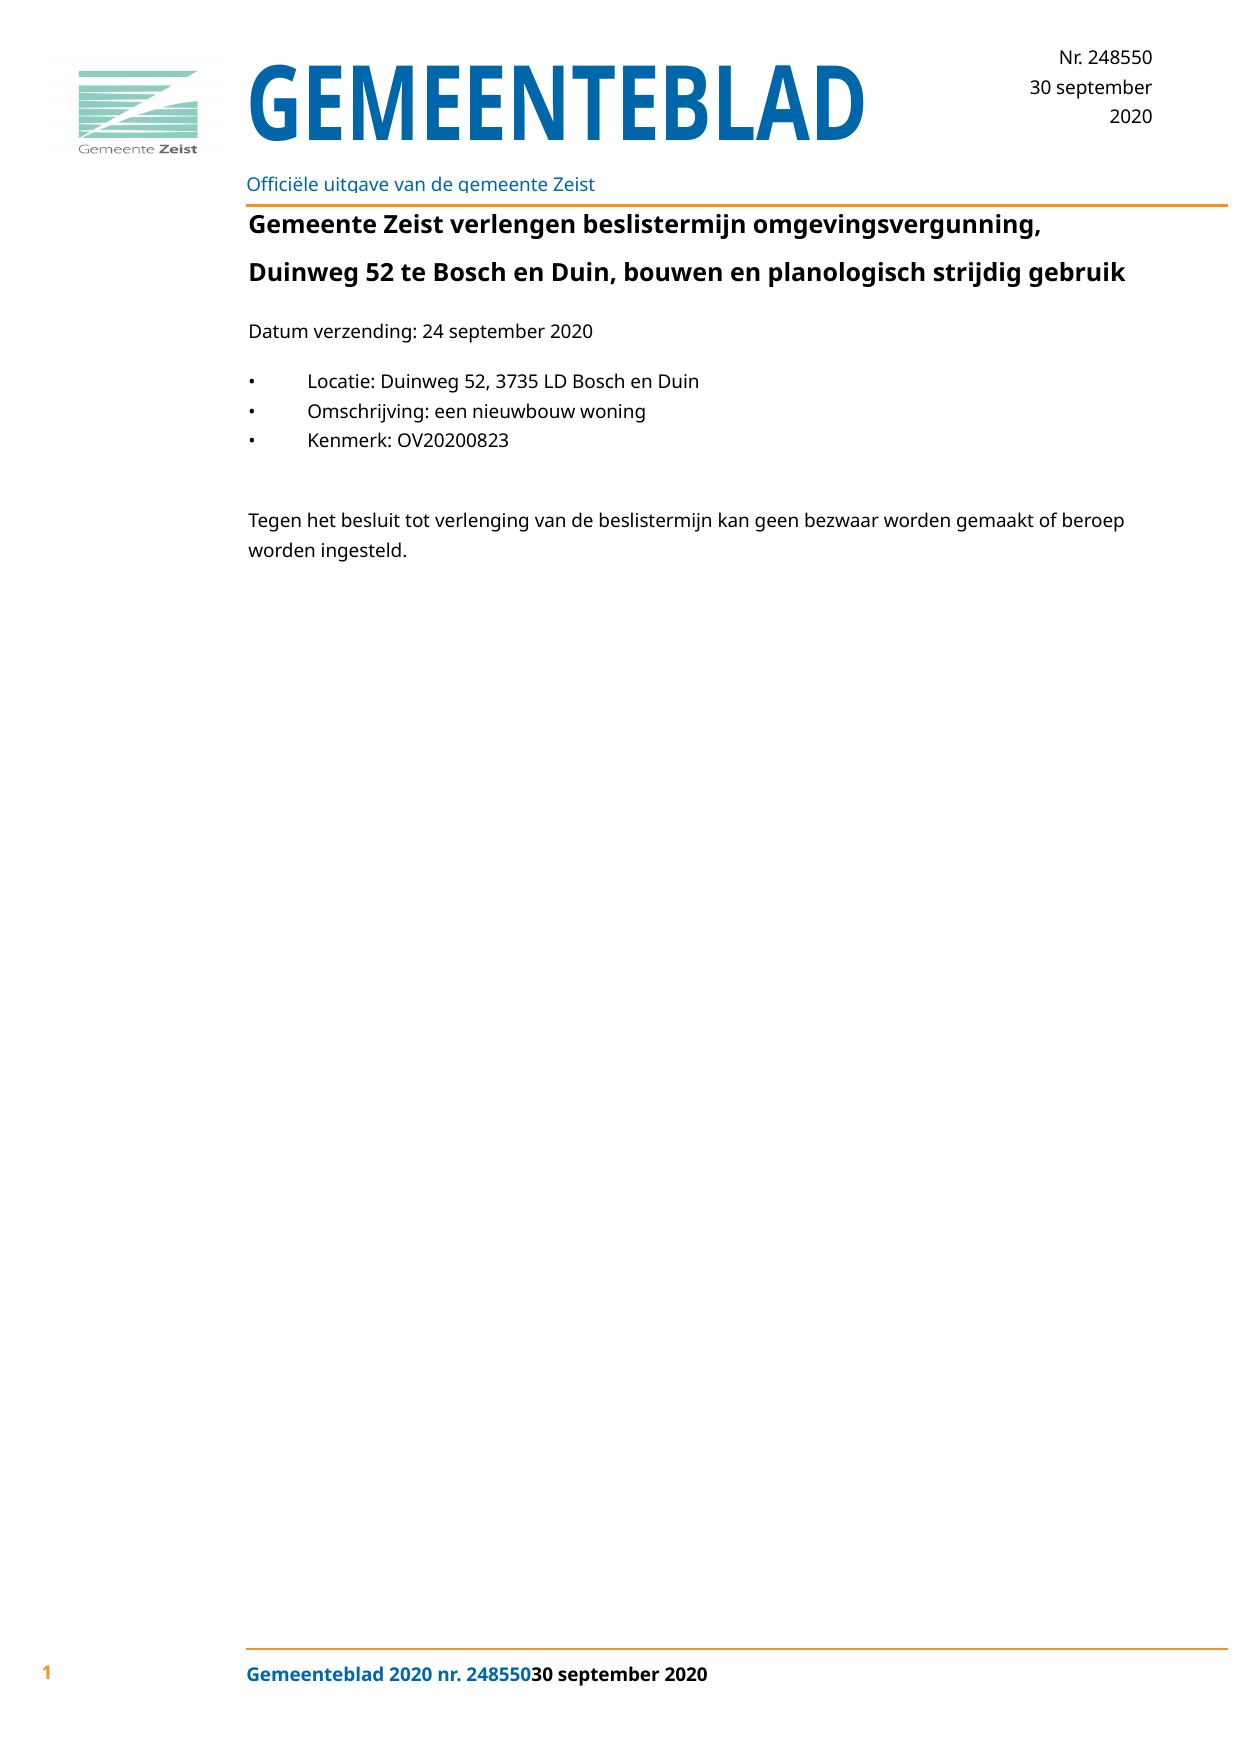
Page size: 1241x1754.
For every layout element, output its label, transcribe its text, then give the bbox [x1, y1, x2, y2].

text Gemeente Zeist verlengen beslistermijn omgevingsvergunning, Duinweg 52 te Bosch en Duin, bouwen en planologisch strijdig gebruik [248, 207, 1152, 288]
list Omschrijving: een nieuwbouw woning [248, 398, 1152, 424]
picture [41, 47, 231, 172]
text Datum verzending: 24 september 2020 [248, 318, 1152, 344]
text Tegen het besluit tot verlenging van de beslistermijn kan geen bezwaar worden gemaakt of beroep worden ingesteld. [248, 507, 1152, 563]
list Kenmerk: OV20200823 [248, 427, 1152, 453]
list Locatie: Duinweg 52, 3735 LD Bosch en Duin [248, 368, 1152, 394]
